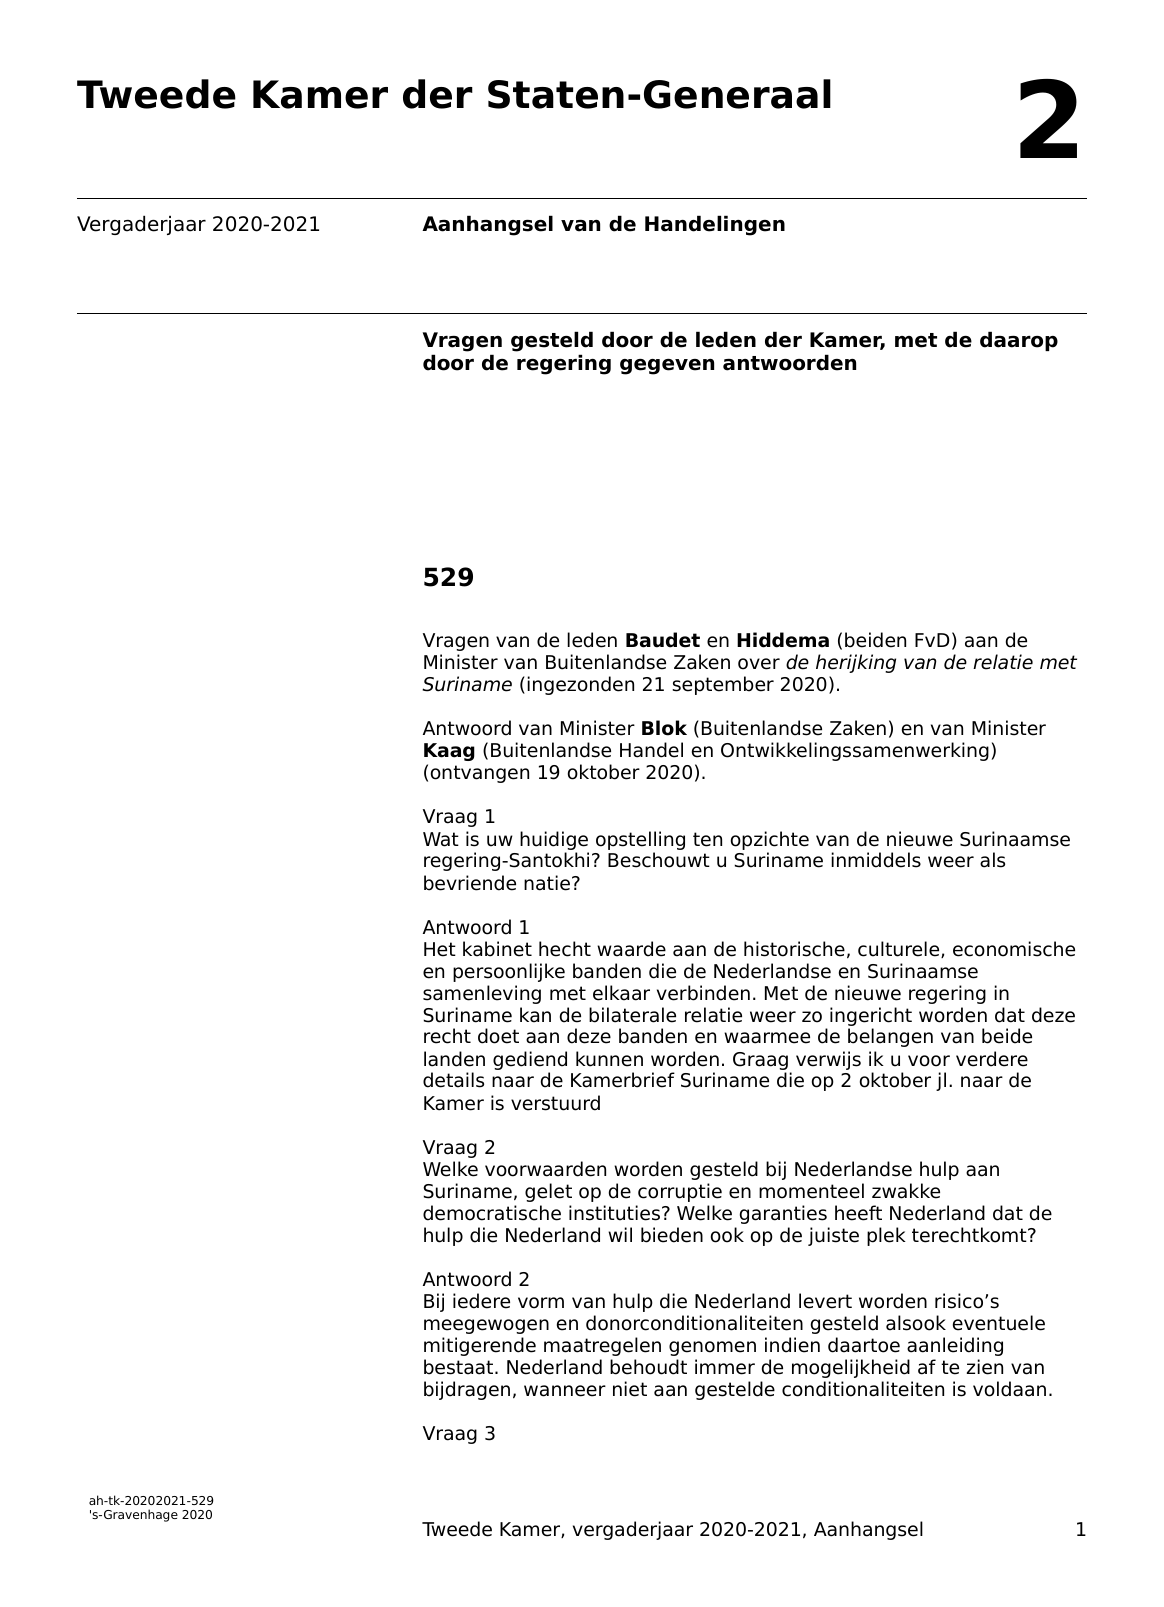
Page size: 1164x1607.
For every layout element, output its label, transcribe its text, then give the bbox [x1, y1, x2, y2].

table_header 2 [886, 59, 1087, 198]
text Antwoord 1 [422, 917, 1087, 938]
table_cell Vergaderjaar 2020-2021 [77, 199, 422, 313]
table_cell Vragen gesteld door de leden der Kamer, met de daarop door de regering gegeven antwoorden [422, 314, 1087, 375]
table_cell [77, 314, 422, 375]
text 529 [422, 563, 1087, 592]
text Vraag 2 [422, 1137, 1087, 1158]
text Wat is uw huidige opstelling ten opzichte van de nieuwe Surinaamse regering-Santokhi? Beschouwt u Suriname inmiddels weer als bevriende natie? [422, 828, 1087, 894]
text ah-tk-20202021-529 [88, 1494, 323, 1508]
text Vraag 1 [422, 806, 1087, 828]
text Antwoord van Minister Blok (Buitenlandse Zaken) en van Minister Kaag (Buitenlandse Handel en Ontwikkelingssamenwerking) (ontvangen 19 oktober 2020). [422, 718, 1087, 784]
text Het kabinet hecht waarde aan de historische, culturele, economische en persoonlijke banden die de Nederlandse en Surinaamse samenleving met elkaar verbinden. Met de nieuwe regering in Suriname kan de bilaterale relatie weer zo ingericht worden dat deze recht doet aan deze banden en waarmee de belangen van beide landen gediend kunnen worden. Graag verwijs ik u voor verdere details naar de Kamerbrief Suriname die op 2 oktober jl. naar de Kamer is verstuurd [422, 938, 1087, 1114]
text Vragen van de leden Baudet en Hiddema (beiden FvD) aan de Minister van Buitenlandse Zaken over de herijking van de relatie met Suriname (ingezonden 21 september 2020). [422, 630, 1087, 696]
text Vraag 3 [422, 1423, 1087, 1445]
table_header Tweede Kamer der Staten-Generaal [77, 59, 886, 198]
table_cell Aanhangsel van de Handelingen [422, 199, 1087, 313]
text Bij iedere vorm van hulp die Nederland levert worden risico’s meegewogen en donorconditionaliteiten gesteld alsook eventuele mitigerende maatregelen genomen indien daartoe aanleiding bestaat. Nederland behoudt immer de mogelijkheid af te zien van bijdragen, wanneer niet aan gestelde conditionaliteiten is voldaan. [422, 1291, 1087, 1401]
text Welke voorwaarden worden gesteld bij Nederlandse hulp aan Suriname, gelet op de corruptie en momenteel zwakke democratische instituties? Welke garanties heeft Nederland dat de hulp die Nederland wil bieden ook op de juiste plek terechtkomt? [422, 1158, 1087, 1246]
text 's-Gravenhage 2020 [88, 1508, 323, 1522]
text Antwoord 2 [422, 1269, 1087, 1291]
